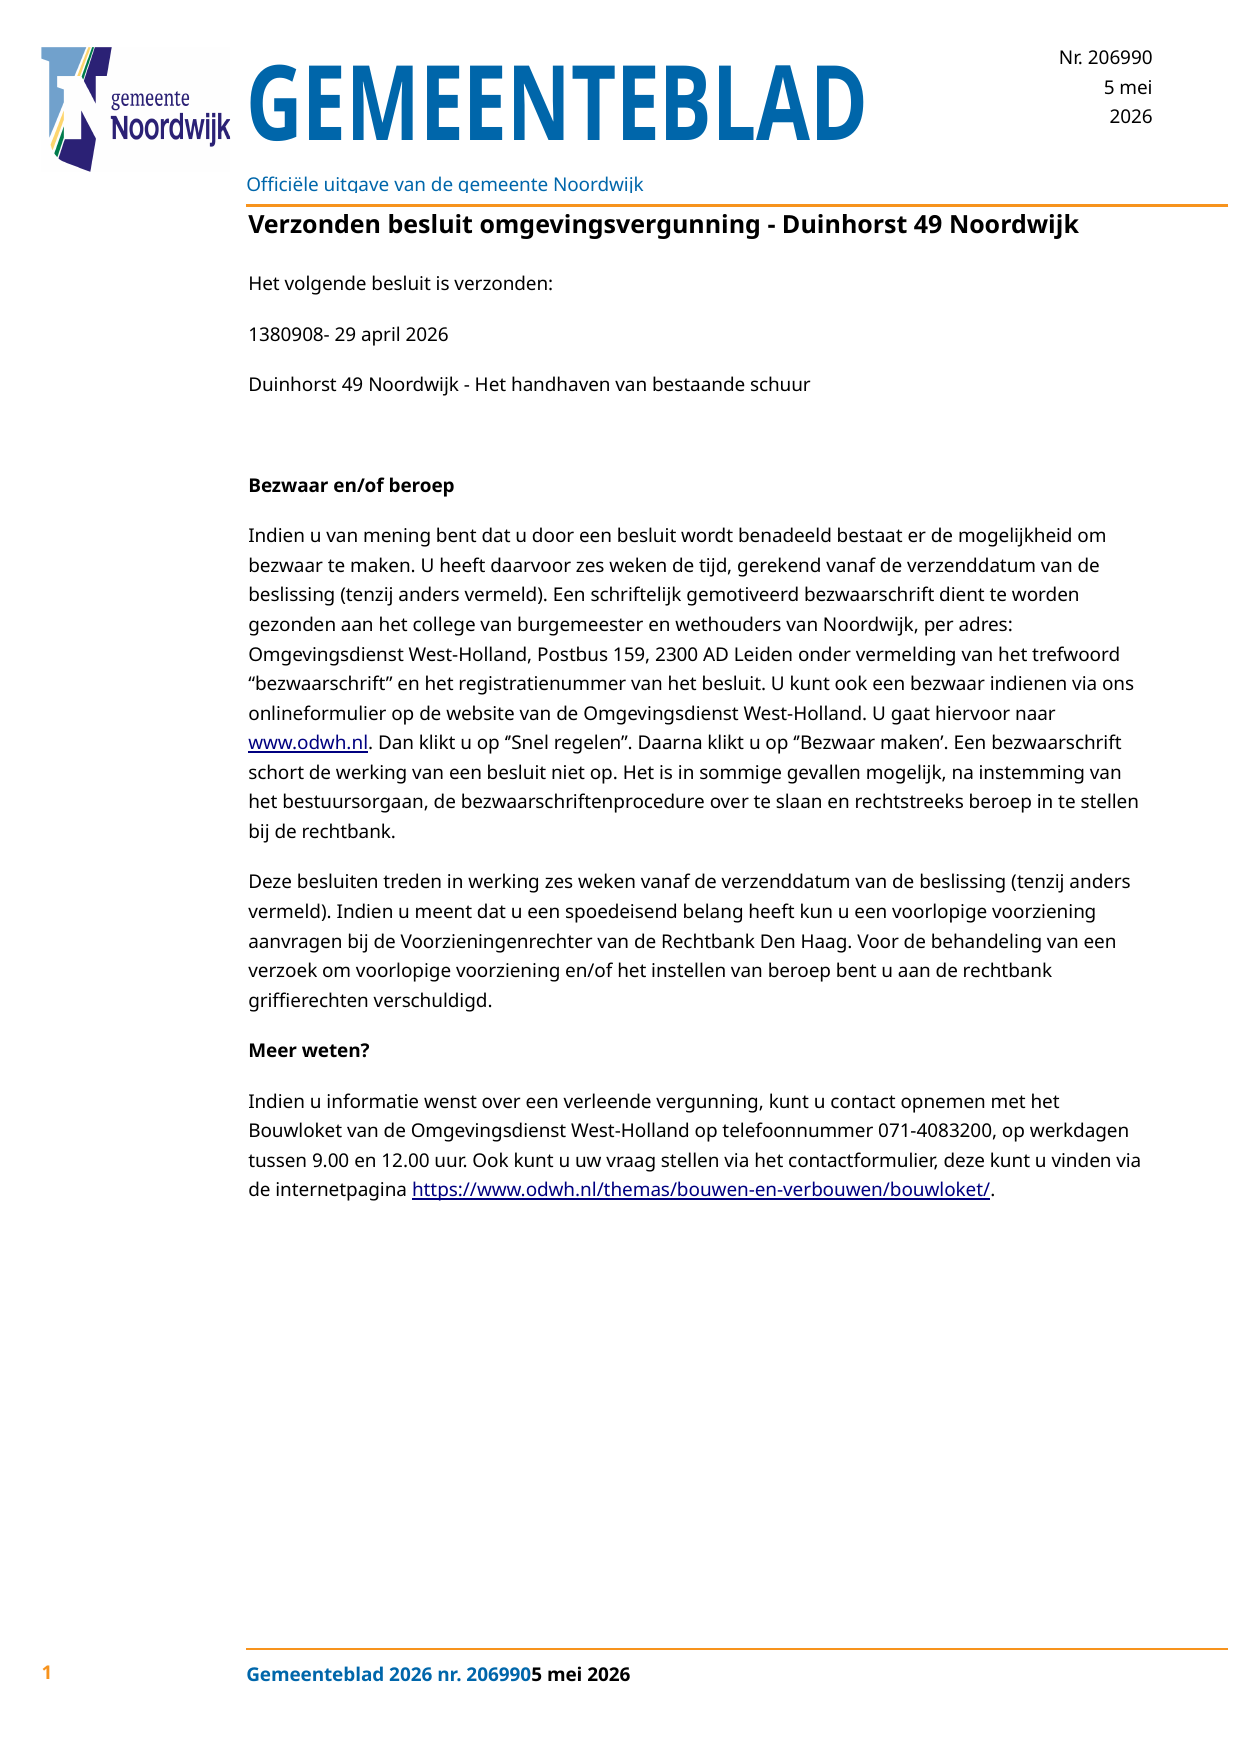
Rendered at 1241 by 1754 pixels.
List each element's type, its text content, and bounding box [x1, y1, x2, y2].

picture [41, 47, 231, 172]
text Deze besluiten treden in werking zes weken vanaf de verzenddatum van de beslissing (tenzij anders vermeld). Indien u meent dat u een spoedeisend belang heeft kun u een voorlopige voorziening aanvragen bij de Voorzieningenrechter van de Rechtbank Den Haag. Voor de behandeling van een verzoek om voorlopige voorziening en/of het instellen van beroep bent u aan de rechtbank griffierechten verschuldigd. [248, 869, 1152, 1013]
text Het volgende besluit is verzonden: [248, 270, 1152, 296]
text Meer weten? [248, 1037, 1152, 1063]
text 1380908- 29 april 2026 [248, 321, 1152, 346]
text Indien u informatie wenst over een verleende vergunning, kunt u contact opnemen met het Bouwloket van de Omgevingsdienst West-Holland op telefoonnummer 071-4083200, op werkdagen tussen 9.00 en 12.00 uur. Ook kunt u uw vraag stellen via het contactformulier, deze kunt u vinden via de internetpagina https://www.odwh.nl/themas/bouwen-en-verbouwen/bouwloket/. [248, 1088, 1152, 1202]
text Verzonden besluit omgevingsvergunning - Duinhorst 49 Noordwijk [248, 207, 1152, 241]
text Indien u van mening bent dat u door een besluit wordt benadeeld bestaat er de mogelijkheid om bezwaar te maken. U heeft daarvoor zes weken de tijd, gerekend vanaf de verzenddatum van de beslissing (tenzij anders vermeld). Een schriftelijk gemotiveerd bezwaarschrift dient te worden gezonden aan het college van burgemeester en wethouders van Noordwijk, per adres: Omgevingsdienst West-Holland, Postbus 159, 2300 AD Leiden onder vermelding van het trefwoord “bezwaarschrift” en het registratienummer van het besluit. U kunt ook een bezwaar indienen via ons onlineformulier op de website van de Omgevingsdienst West-Holland. U gaat hiervoor naar www.odwh.nl. Dan klikt u op ‘’Snel regelen”. Daarna klikt u op ‘’Bezwaar maken’. Een bezwaarschrift schort de werking van een besluit niet op. Het is in sommige gevallen mogelijk, na instemming van het bestuursorgaan, de bezwaarschriftenprocedure over te slaan en rechtstreeks beroep in te stellen bij de rechtbank. [248, 522, 1152, 844]
text Duinhorst 49 Noordwijk - Het handhaven van bestaande schuur [248, 371, 1152, 397]
text Bezwaar en/of beroep [248, 472, 1152, 498]
